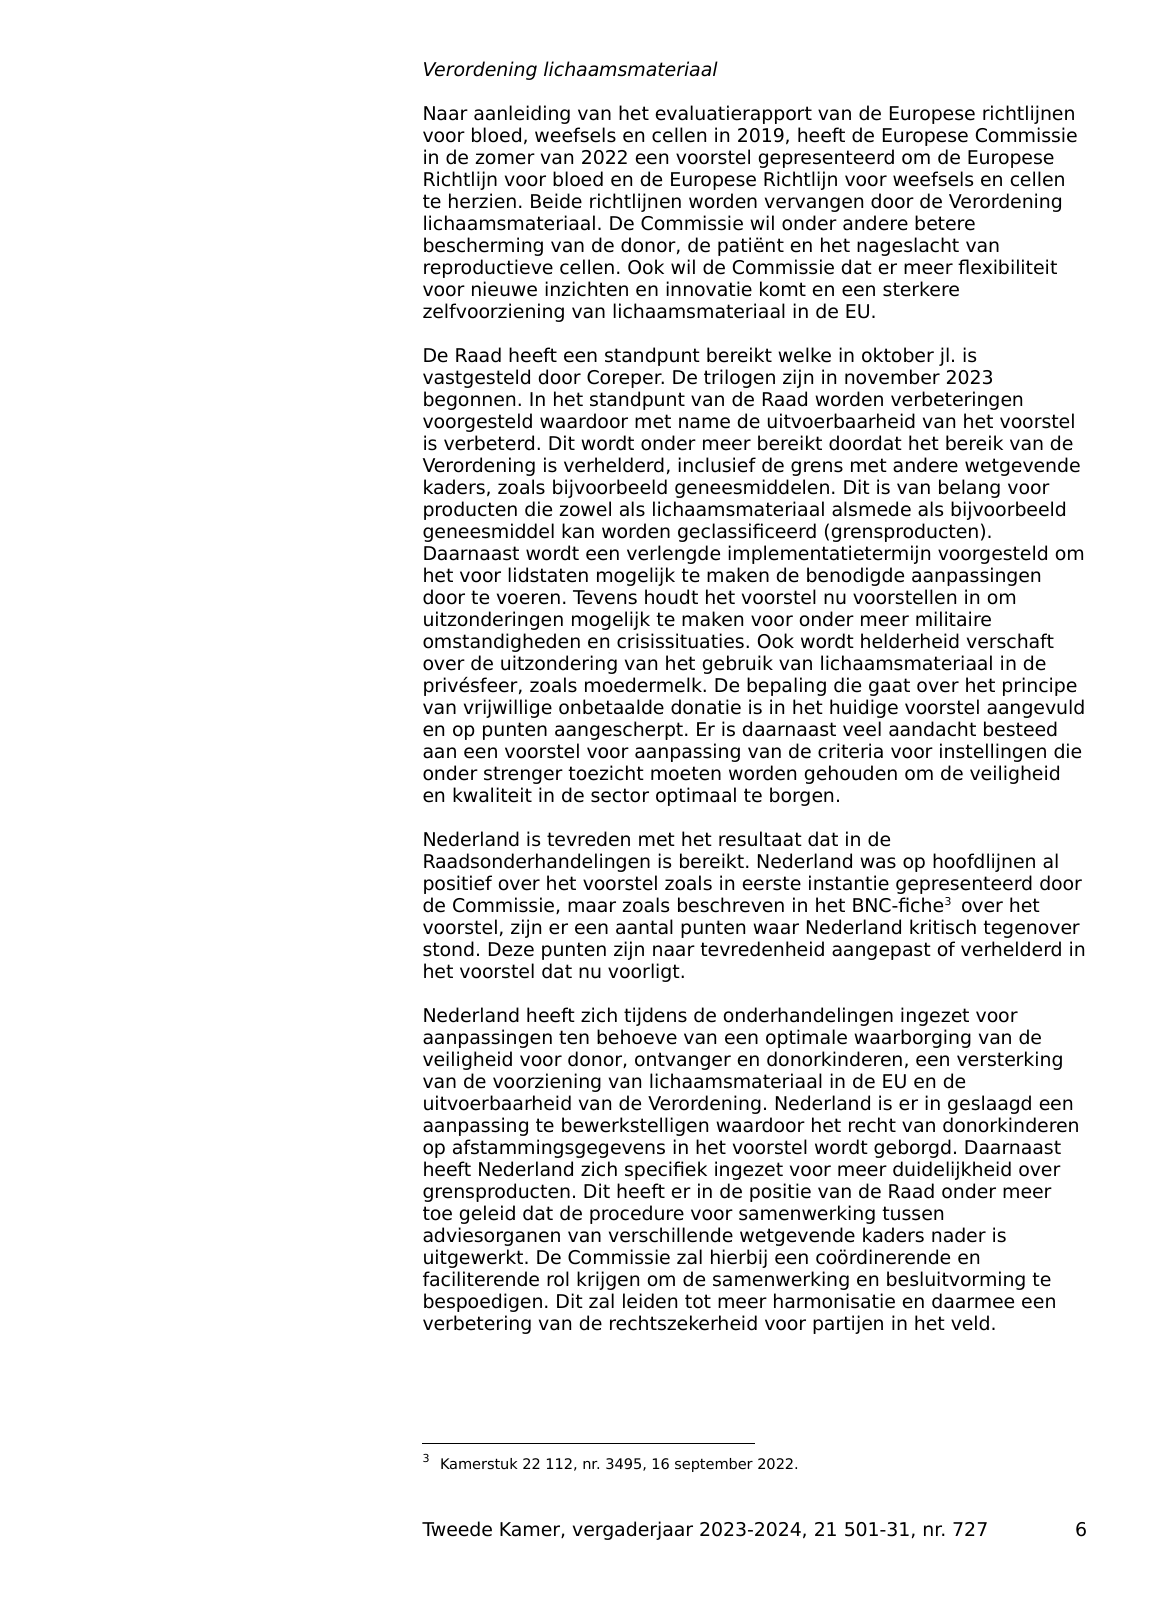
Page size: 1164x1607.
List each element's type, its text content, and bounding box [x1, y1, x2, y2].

subtitle Verordening lichaamsmateriaal [422, 59, 1087, 81]
text De Raad heeft een standpunt bereikt welke in oktober jl. is vastgesteld door Coreper. De trilogen zijn in november 2023 begonnen. In het standpunt van de Raad worden verbeteringen voorgesteld waardoor met name de uitvoerbaarheid van het voorstel is verbeterd. Dit wordt onder meer bereikt doordat het bereik van de Verordening is verhelderd, inclusief de grens met andere wetgevende kaders, zoals bijvoorbeeld geneesmiddelen. Dit is van belang voor producten die zowel als lichaamsmateriaal alsmede als bijvoorbeeld geneesmiddel kan worden geclassificeerd (grensproducten). Daarnaast wordt een verlengde implementatietermijn voorgesteld om het voor lidstaten mogelijk te maken de benodigde aanpassingen door te voeren. Tevens houdt het voorstel nu voorstellen in om uitzonderingen mogelijk te maken voor onder meer militaire omstandigheden en crisissituaties. Ook wordt helderheid verschaft over de uitzondering van het gebruik van lichaamsmateriaal in de privésfeer, zoals moedermelk. De bepaling die gaat over het principe van vrijwillige onbetaalde donatie is in het huidige voorstel aangevuld en op punten aangescherpt. Er is daarnaast veel aandacht besteed aan een voorstel voor aanpassing van de criteria voor instellingen die onder strenger toezicht moeten worden gehouden om de veiligheid en kwaliteit in de sector optimaal te borgen. [422, 345, 1087, 807]
text Nederland heeft zich tijdens de onderhandelingen ingezet voor aanpassingen ten behoeve van een optimale waarborging van de veiligheid voor donor, ontvanger en donorkinderen, een versterking van de voorziening van lichaamsmateriaal in de EU en de uitvoerbaarheid van de Verordening. Nederland is er in geslaagd een aanpassing te bewerkstelligen waardoor het recht van donorkinderen op afstammingsgegevens in het voorstel wordt geborgd. Daarnaast heeft Nederland zich specifiek ingezet voor meer duidelijkheid over grensproducten. Dit heeft er in de positie van de Raad onder meer toe geleid dat de procedure voor samenwerking tussen adviesorganen van verschillende wetgevende kaders nader is uitgewerkt. De Commissie zal hierbij een coördinerende en faciliterende rol krijgen om de samenwerking en besluitvorming te bespoedigen. Dit zal leiden tot meer harmonisatie en daarmee een verbetering van de rechtszekerheid voor partijen in het veld. [422, 1005, 1087, 1335]
text Kamerstuk 22 112, nr. 3495, 16 september 2022. [422, 1452, 1087, 1474]
text Nederland is tevreden met het resultaat dat in de Raadsonderhandelingen is bereikt. Nederland was op hoofdlijnen al positief over het voorstel zoals in eerste instantie gepresenteerd door de Commissie, maar zoals beschreven in het BNC-fiche over het voorstel, zijn er een aantal punten waar Nederland kritisch tegenover stond. Deze punten zijn naar tevredenheid aangepast of verhelderd in het voorstel dat nu voorligt. [422, 829, 1087, 983]
text Naar aanleiding van het evaluatierapport van de Europese richtlijnen voor bloed, weefsels en cellen in 2019, heeft de Europese Commissie in de zomer van 2022 een voorstel gepresenteerd om de Europese Richtlijn voor bloed en de Europese Richtlijn voor weefsels en cellen te herzien. Beide richtlijnen worden vervangen door de Verordening lichaamsmateriaal. De Commissie wil onder andere betere bescherming van de donor, de patiënt en het nageslacht van reproductieve cellen. Ook wil de Commissie dat er meer flexibiliteit voor nieuwe inzichten en innovatie komt en een sterkere zelfvoorziening van lichaamsmateriaal in de EU. [422, 103, 1087, 323]
